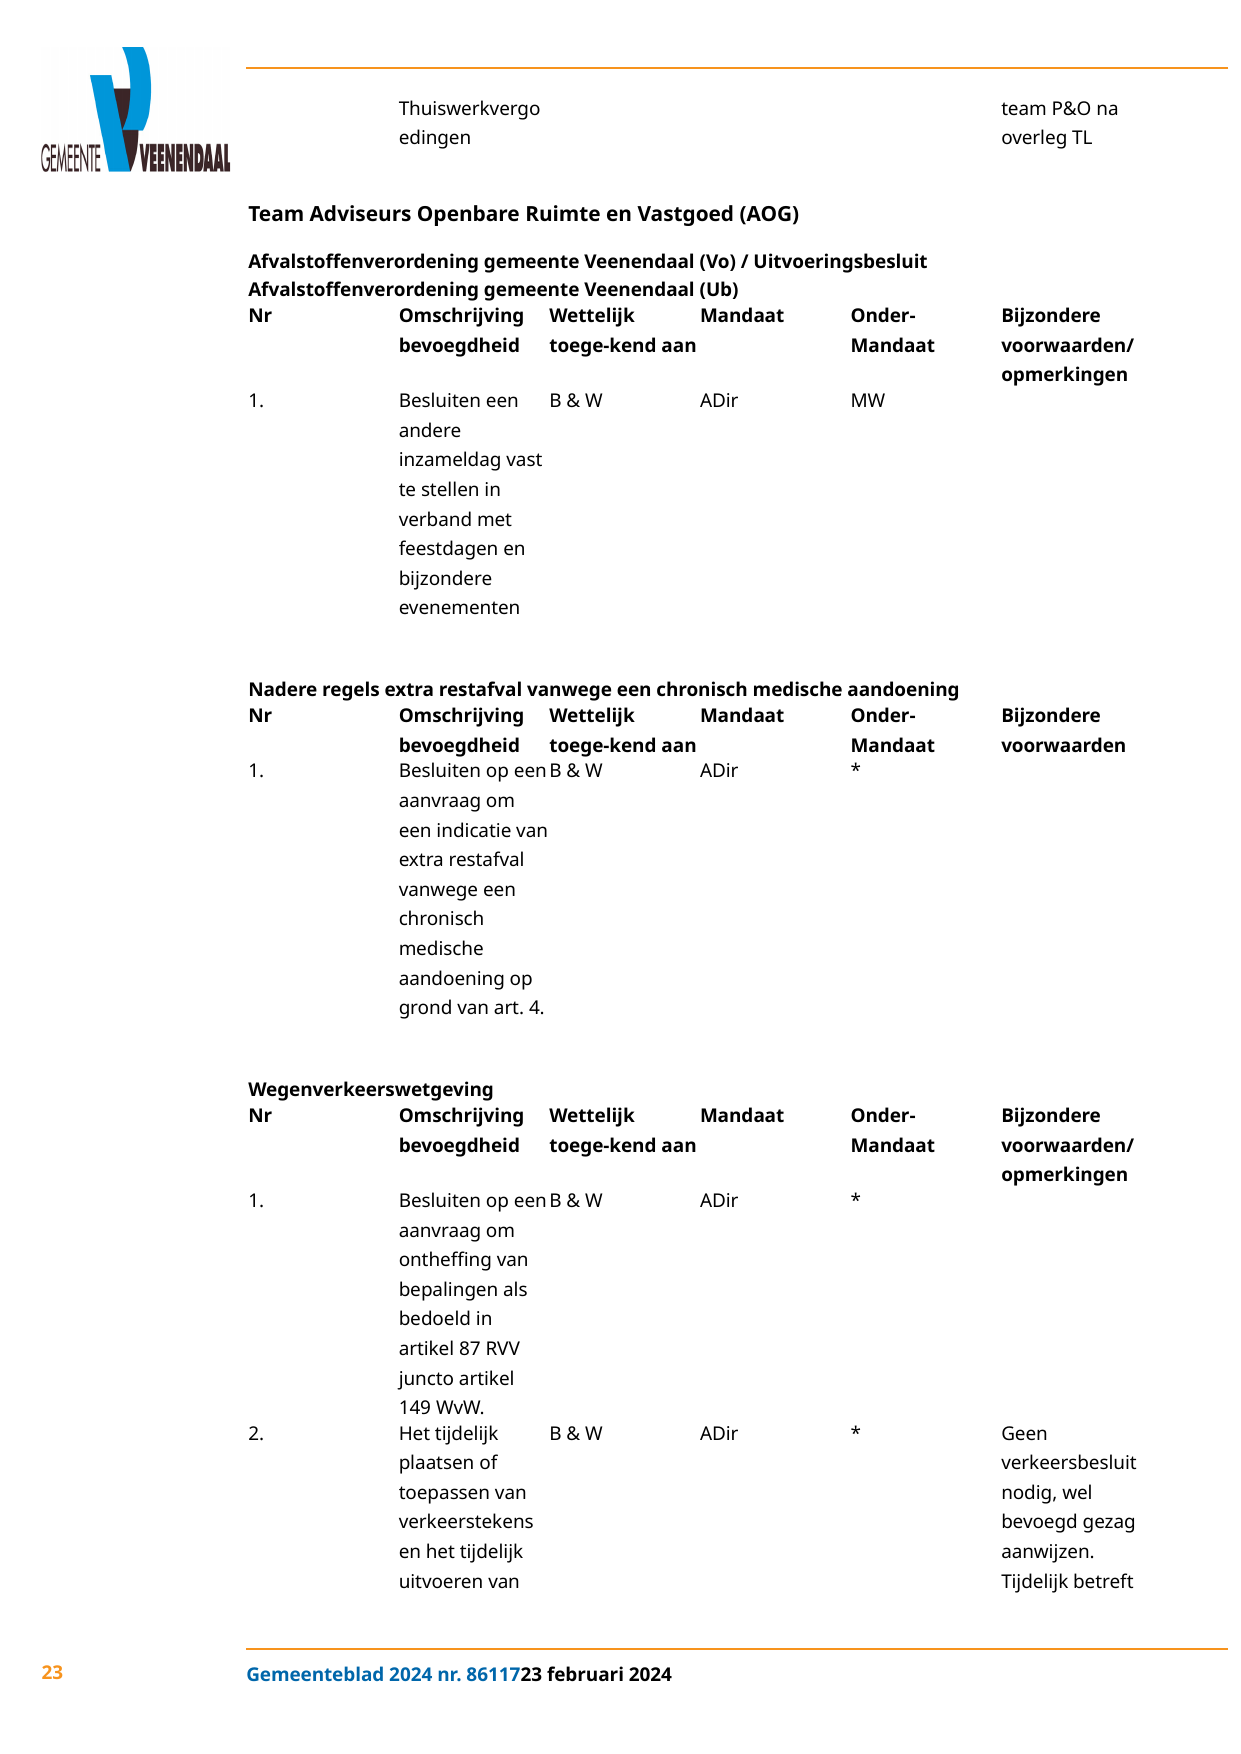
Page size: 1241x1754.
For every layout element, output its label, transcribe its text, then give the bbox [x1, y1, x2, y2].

text Team Adviseurs Openbare Ruimte en Vastgoed (AOG) [248, 199, 1152, 227]
table_cell B & W [549, 1187, 700, 1420]
table_cell Thuiswerkvergoedingen [399, 95, 549, 150]
table_header Onder- Mandaat [850, 703, 1001, 758]
table_cell B & W [549, 388, 700, 620]
table_cell * [850, 758, 1001, 1020]
text Wegenverkeerswetgeving [248, 1074, 1152, 1102]
table_cell [1001, 1187, 1152, 1420]
text Afvalstoffenverordening gemeente Veenendaal (Vo) / Uitvoeringsbesluit Afvalstoffenverordening gemeente Veenendaal (Ub) [248, 248, 1152, 302]
table_cell MW [850, 388, 1001, 620]
table_cell Besluiten op een aanvraag om een indicatie van extra restafval vanwege een chronisch medische aandoening op grond van art. 4. [399, 758, 549, 1020]
table_header Nr [248, 1102, 398, 1187]
table_header Omschrijving bevoegdheid [399, 303, 549, 387]
table_header Omschrijving bevoegdheid [399, 703, 549, 758]
table_cell Besluiten een andere inzameldag vast te stellen in verband met feestdagen en bijzondere evenementen [399, 388, 549, 620]
table_cell Geen verkeersbesluit nodig, wel bevoegd gezag aanwijzen. Tijdelijk betreft [1001, 1420, 1152, 1594]
text Nadere regels extra restafval vanwege een chronisch medische aandoening [248, 674, 1152, 702]
table_cell [1001, 388, 1152, 620]
table_header Bijzondere voorwaarden [1001, 703, 1152, 758]
picture [123, 47, 231, 172]
table_cell 1. [248, 1187, 398, 1420]
table_header Mandaat [700, 703, 850, 758]
table_cell 1. [248, 758, 398, 1020]
table_cell ADir [700, 1420, 850, 1594]
table_cell ADir [700, 758, 850, 1020]
table_header Omschrijving bevoegdheid [399, 1102, 549, 1187]
table_header Nr [248, 703, 398, 758]
table_cell * [850, 1420, 1001, 1594]
table_cell B & W [549, 1420, 700, 1594]
picture [41, 47, 130, 172]
table_header Nr [248, 303, 398, 387]
table_header Wettelijk toege-kend aan [549, 1102, 700, 1187]
table_cell ADir [700, 388, 850, 620]
table_header Wettelijk toege-kend aan [549, 703, 700, 758]
table_cell ADir [700, 1187, 850, 1420]
table_cell Besluiten op een aanvraag om ontheffing van bepalingen als bedoeld in artikel 87 RVV juncto artikel 149 WvW. [399, 1187, 549, 1420]
table_header Onder- Mandaat [850, 303, 1001, 387]
table_cell Het tijdelijk plaatsen of toepassen van verkeerstekens en het tijdelijk uitvoeren van [399, 1420, 549, 1594]
table_cell [248, 95, 398, 150]
table_cell [248, 1420, 398, 1594]
table_header Wettelijk toege-kend aan [549, 303, 700, 387]
table_cell [700, 95, 850, 150]
table_cell [248, 388, 398, 620]
table_header Mandaat [700, 303, 850, 387]
table_cell [850, 95, 1001, 150]
table_cell B & W [549, 758, 700, 1020]
table_header Bijzondere voorwaarden/ opmerkingen [1001, 1102, 1152, 1187]
table_cell team P&O na overleg TL [1001, 95, 1152, 150]
table_header Onder- Mandaat [850, 1102, 1001, 1187]
table_cell * [850, 1187, 1001, 1420]
table_header Bijzondere voorwaarden/ opmerkingen [1001, 303, 1152, 387]
table_cell [1001, 758, 1152, 1020]
table_header Mandaat [700, 1102, 850, 1187]
table_cell [549, 95, 700, 150]
